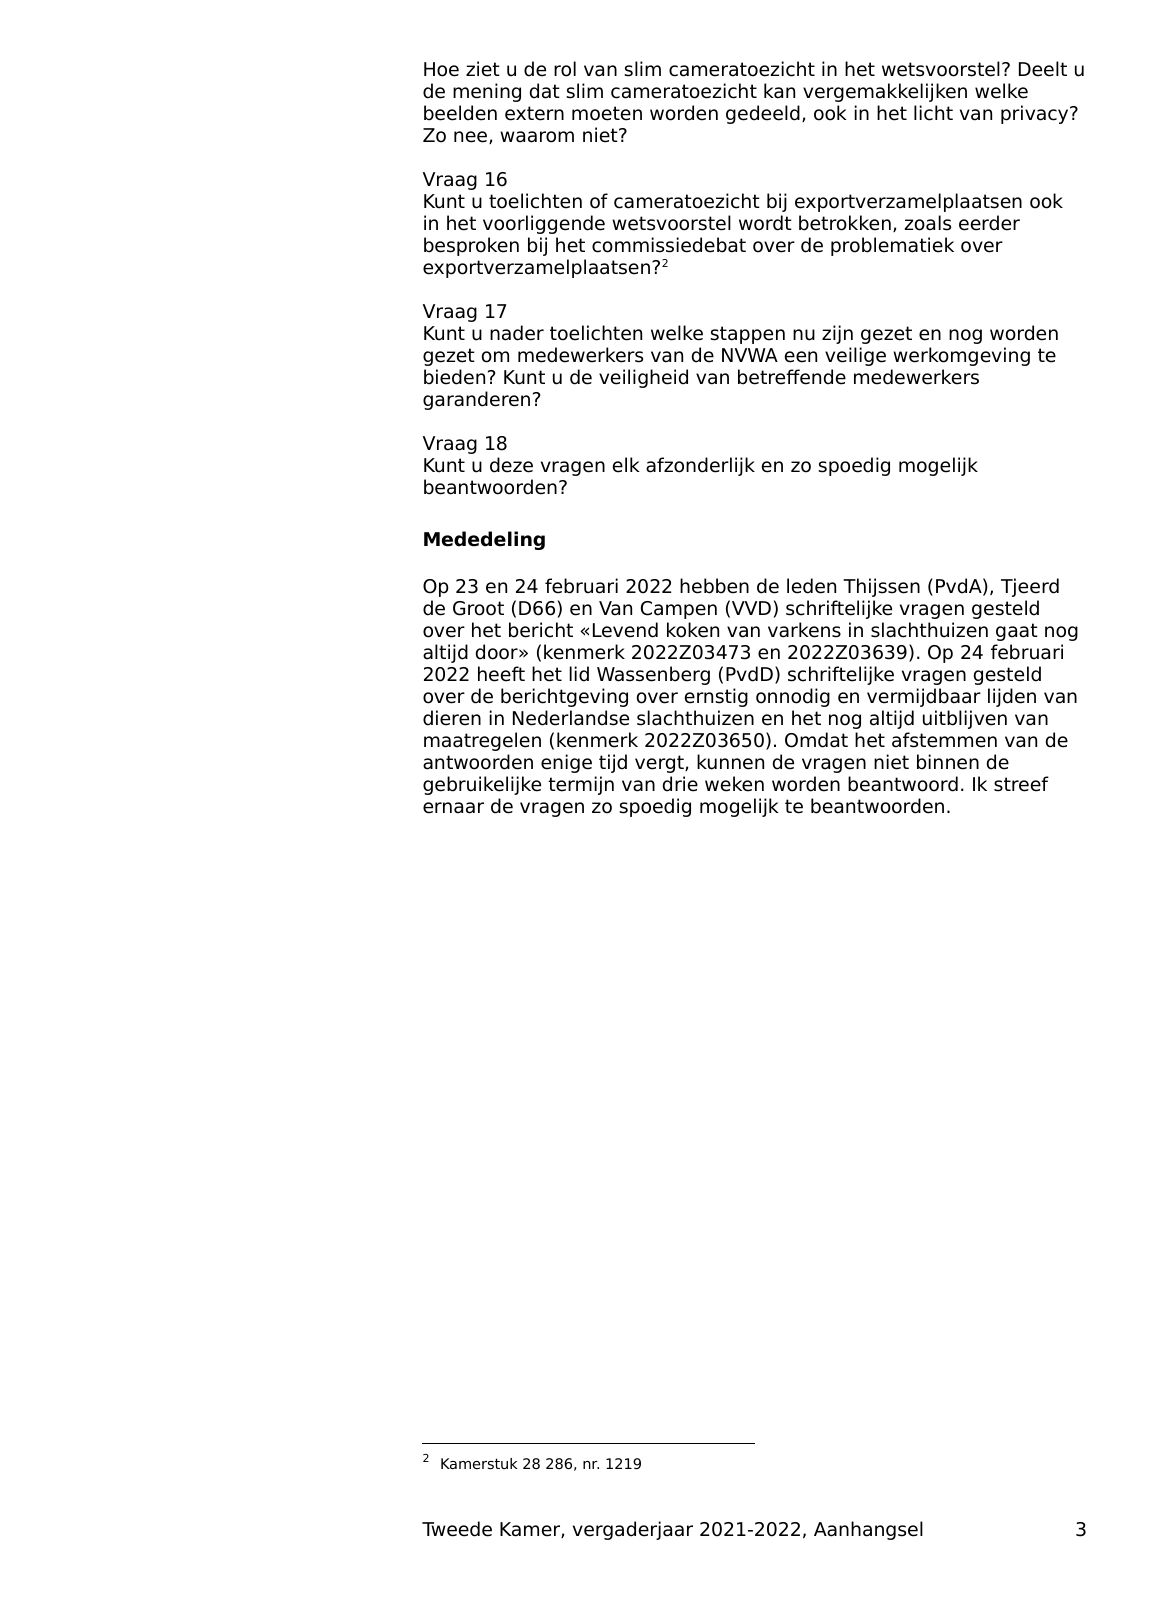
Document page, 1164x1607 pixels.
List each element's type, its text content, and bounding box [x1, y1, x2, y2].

text Vraag 16 [422, 169, 1087, 191]
subtitle Mededeling [422, 529, 1087, 551]
text Vraag 18 [422, 433, 1087, 455]
text Vraag 17 [422, 301, 1087, 323]
text Kamerstuk 28 286, nr. 1219 [422, 1452, 1087, 1474]
text Kunt u nader toelichten welke stappen nu zijn gezet en nog worden gezet om medewerkers van de NVWA een veilige werkomgeving te bieden? Kunt u de veiligheid van betreffende medewerkers garanderen? [422, 323, 1087, 411]
text Kunt u deze vragen elk afzonderlijk en zo spoedig mogelijk beantwoorden? [422, 455, 1087, 499]
text Op 23 en 24 februari 2022 hebben de leden Thijssen (PvdA), Tjeerd de Groot (D66) en Van Campen (VVD) schriftelijke vragen gesteld over het bericht «Levend koken van varkens in slachthuizen gaat nog altijd door» (kenmerk 2022Z03473 en 2022Z03639). Op 24 februari 2022 heeft het lid Wassenberg (PvdD) schriftelijke vragen gesteld over de berichtgeving over ernstig onnodig en vermijdbaar lijden van dieren in Nederlandse slachthuizen en het nog altijd uitblijven van maatregelen (kenmerk 2022Z03650). Omdat het afstemmen van de antwoorden enige tijd vergt, kunnen de vragen niet binnen de gebruikelijke termijn van drie weken worden beantwoord. Ik streef ernaar de vragen zo spoedig mogelijk te beantwoorden. [422, 576, 1087, 818]
text Kunt u toelichten of cameratoezicht bij exportverzamelplaatsen ook in het voorliggende wetsvoorstel wordt betrokken, zoals eerder besproken bij het commissiedebat over de problematiek over exportverzamelplaatsen? [422, 191, 1087, 279]
text Hoe ziet u de rol van slim cameratoezicht in het wetsvoorstel? Deelt u de mening dat slim cameratoezicht kan vergemakkelijken welke beelden extern moeten worden gedeeld, ook in het licht van privacy? Zo nee, waarom niet? [422, 59, 1087, 147]
